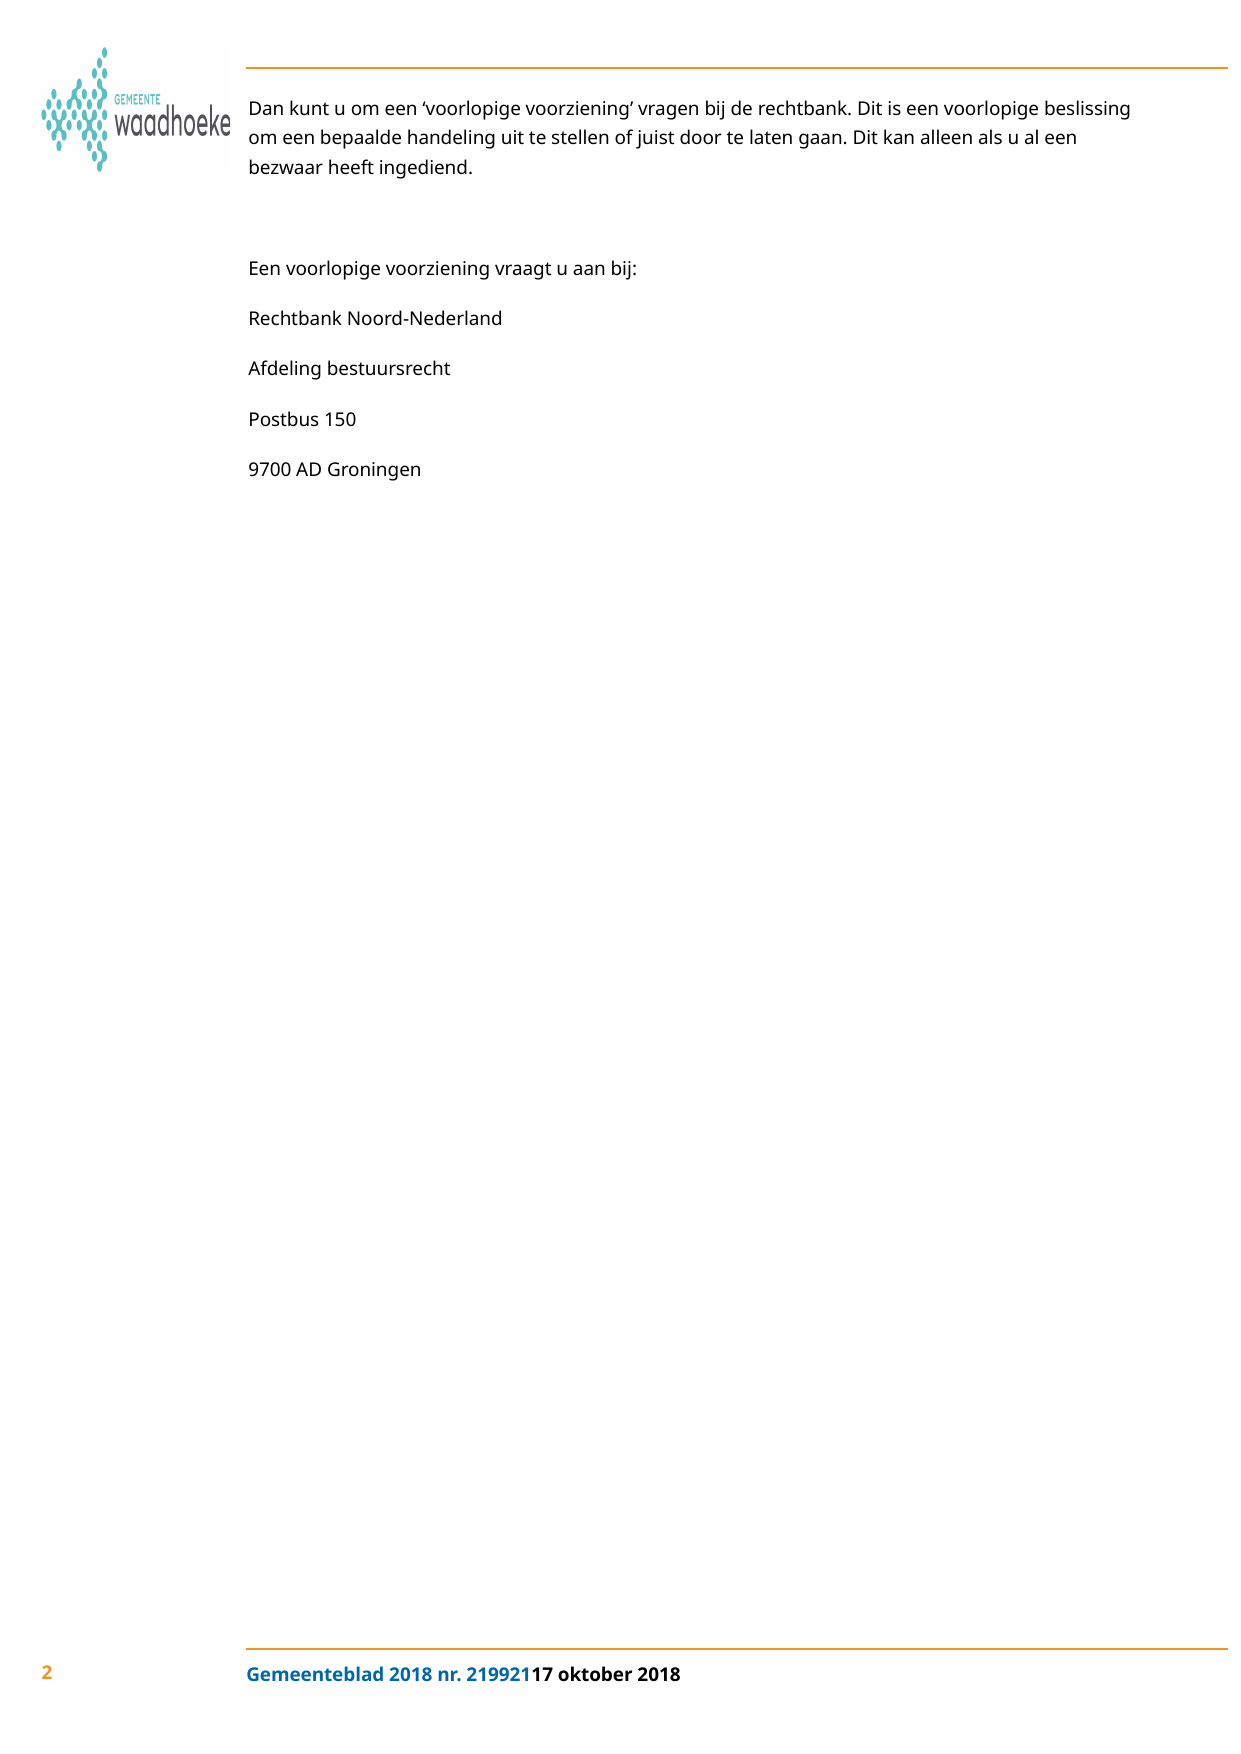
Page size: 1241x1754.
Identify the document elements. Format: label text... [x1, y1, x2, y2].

text Een voorlopige voorziening vraagt u aan bij: [248, 255, 1152, 281]
text Postbus 150 [248, 406, 1152, 432]
text Afdeling bestuursrecht [248, 356, 1152, 381]
text 9700 AD Groningen [248, 456, 1152, 482]
text Dan kunt u om een ‘voorlopige voorziening’ vragen bij de rechtbank. Dit is een voorlopige beslissing om een bepaalde handeling uit te stellen of juist door te laten gaan. Dit kan alleen als u al een bezwaar heeft ingediend. [248, 95, 1152, 180]
text Rechtbank Noord-Nederland [248, 305, 1152, 331]
picture [41, 47, 231, 172]
